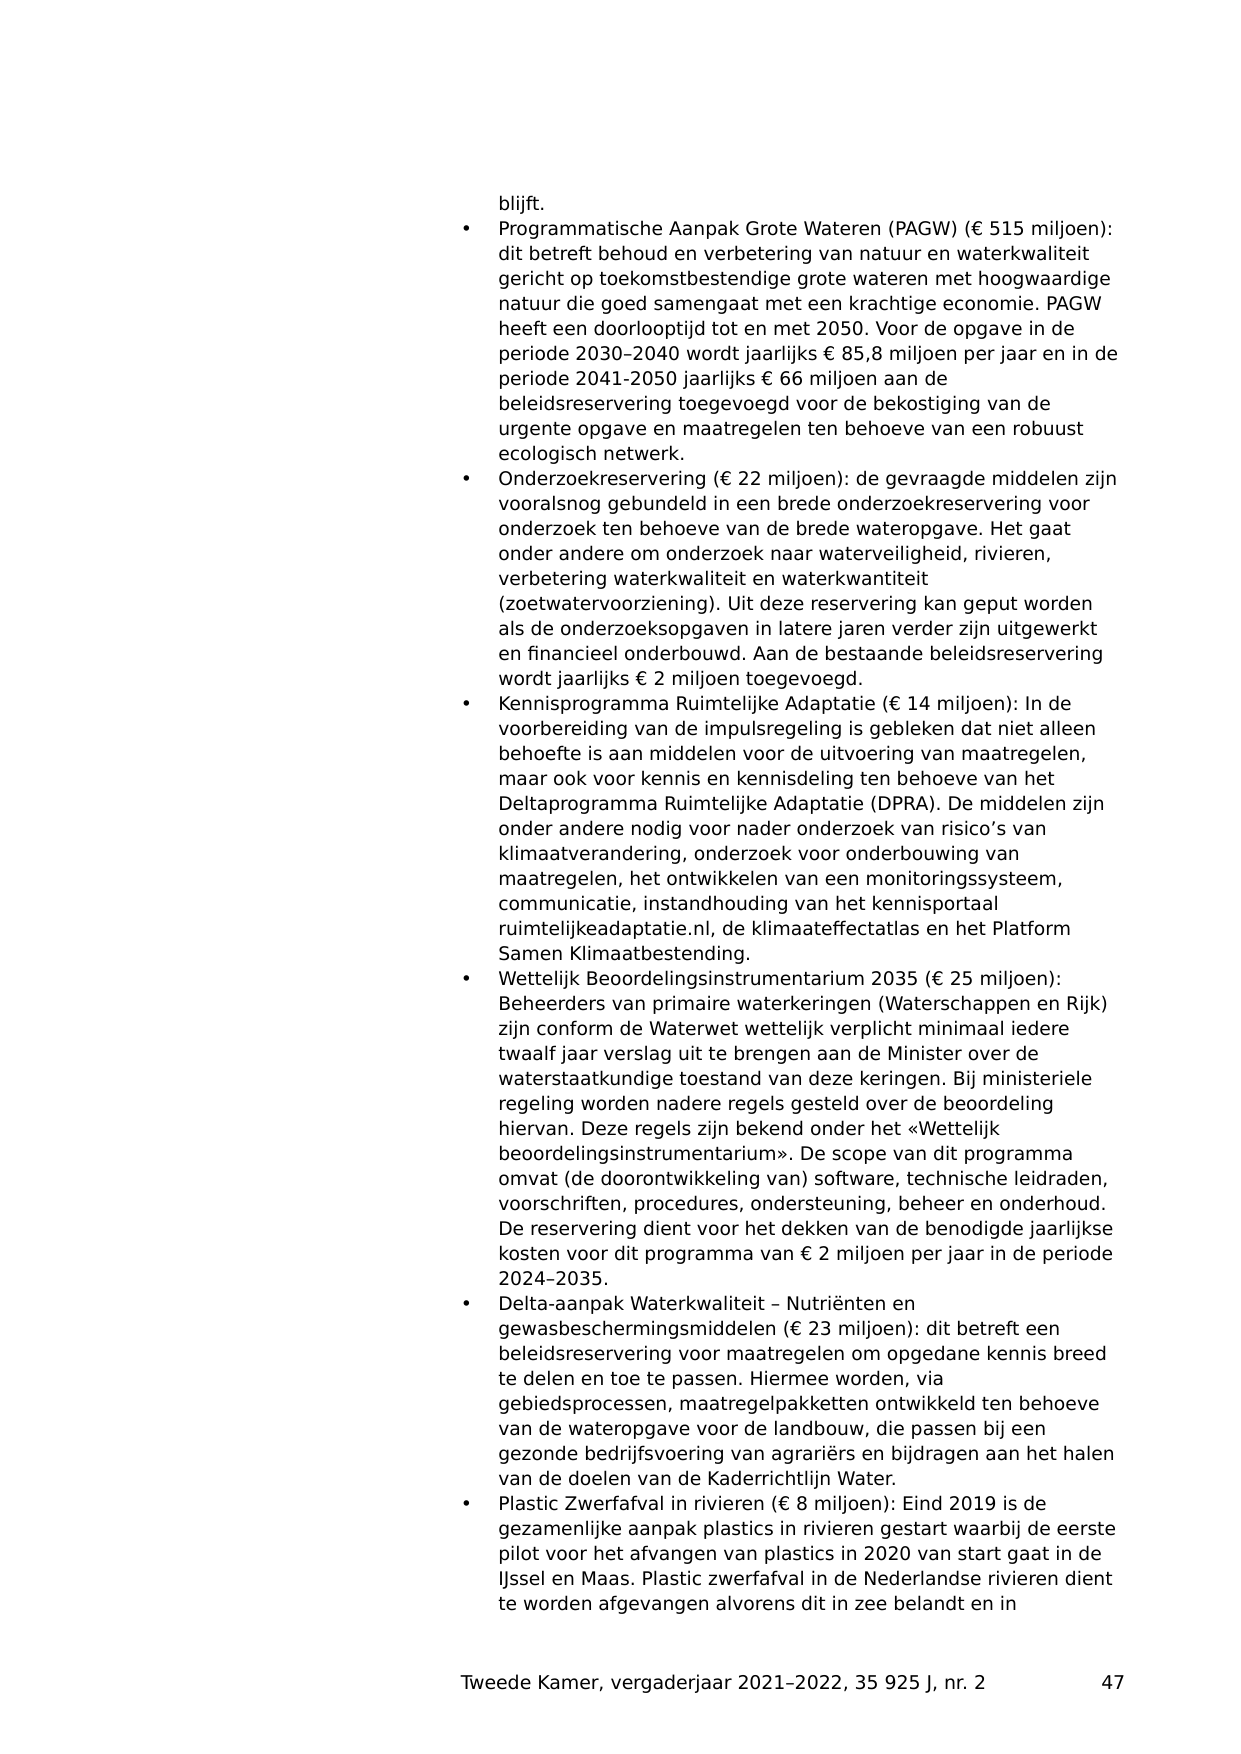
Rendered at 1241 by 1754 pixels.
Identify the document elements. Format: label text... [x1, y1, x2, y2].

list Programmatische Aanpak Grote Wateren (PAGW) (€ 515 miljoen): dit betreft behoud en verbetering van natuur en waterkwaliteit gericht op toekomstbestendige grote wateren met hoogwaardige natuur die goed samengaat met een krachtige economie. PAGW heeft een doorlooptijd tot en met 2050. Voor de opgave in de periode 2030–2040 wordt jaarlijks € 85,8 miljoen per jaar en in de periode 2041-2050 jaarlijks € 66 miljoen aan de beleidsreservering toegevoegd voor de bekostiging van de urgente opgave en maatregelen ten behoeve van een robuust ecologisch netwerk. [461, 216, 1125, 466]
list Wettelijk Beoordelingsinstrumentarium 2035 (€ 25 miljoen): Beheerders van primaire waterkeringen (Waterschappen en Rijk) zijn conform de Waterwet wettelijk verplicht minimaal iedere twaalf jaar verslag uit te brengen aan de Minister over de waterstaatkundige toestand van deze keringen. Bij ministeriele regeling worden nadere regels gesteld over de beoordeling hiervan. Deze regels zijn bekend onder het «Wettelijk beoordelingsinstrumentarium». De scope van dit programma omvat (de doorontwikkeling van) software, technische leidraden, voorschriften, procedures, ondersteuning, beheer en onderhoud. De reservering dient voor het dekken van de benodigde jaarlijkse kosten voor dit programma van € 2 miljoen per jaar in de periode 2024–2035. [461, 966, 1125, 1291]
list Onderzoekreservering (€ 22 miljoen): de gevraagde middelen zijn vooralsnog gebundeld in een brede onderzoekreservering voor onderzoek ten behoeve van de brede wateropgave. Het gaat onder andere om onderzoek naar waterveiligheid, rivieren, verbetering waterkwaliteit en waterkwantiteit (zoetwatervoorziening). Uit deze reservering kan geput worden als de onderzoeksopgaven in latere jaren verder zijn uitgewerkt en financieel onderbouwd. Aan de bestaande beleidsreservering wordt jaarlijks € 2 miljoen toegevoegd. [461, 466, 1125, 691]
list Kennisprogramma Ruimtelijke Adaptatie (€ 14 miljoen): In de voorbereiding van de impulsregeling is gebleken dat niet alleen behoefte is aan middelen voor de uitvoering van maatregelen, maar ook voor kennis en kennisdeling ten behoeve van het Deltaprogramma Ruimtelijke Adaptatie (DPRA). De middelen zijn onder andere nodig voor nader onderzoek van risico’s van klimaatverandering, onderzoek voor onderbouwing van maatregelen, het ontwikkelen van een monitoringssysteem, communicatie, instandhouding van het kennisportaal ruimtelijkeadaptatie.nl, de klimaateffectatlas en het Platform Samen Klimaatbestending. [461, 691, 1125, 966]
list Plastic Zwerfafval in rivieren (€ 8 miljoen): Eind 2019 is de gezamenlijke aanpak plastics in rivieren gestart waarbij de eerste pilot voor het afvangen van plastics in 2020 van start gaat in de IJssel en Maas. Plastic zwerfafval in de Nederlandse rivieren dient te worden afgevangen alvorens dit in zee belandt en in [461, 1491, 1125, 1616]
list blijft. [461, 191, 1125, 216]
list Delta-aanpak Waterkwaliteit – Nutriënten en gewasbeschermingsmiddelen (€ 23 miljoen): dit betreft een beleidsreservering voor maatregelen om opgedane kennis breed te delen en toe te passen. Hiermee worden, via gebiedsprocessen, maatregelpakketten ontwikkeld ten behoeve van de wateropgave voor de landbouw, die passen bij een gezonde bedrijfsvoering van agrariërs en bijdragen aan het halen van de doelen van de Kaderrichtlijn Water. [461, 1291, 1125, 1491]
